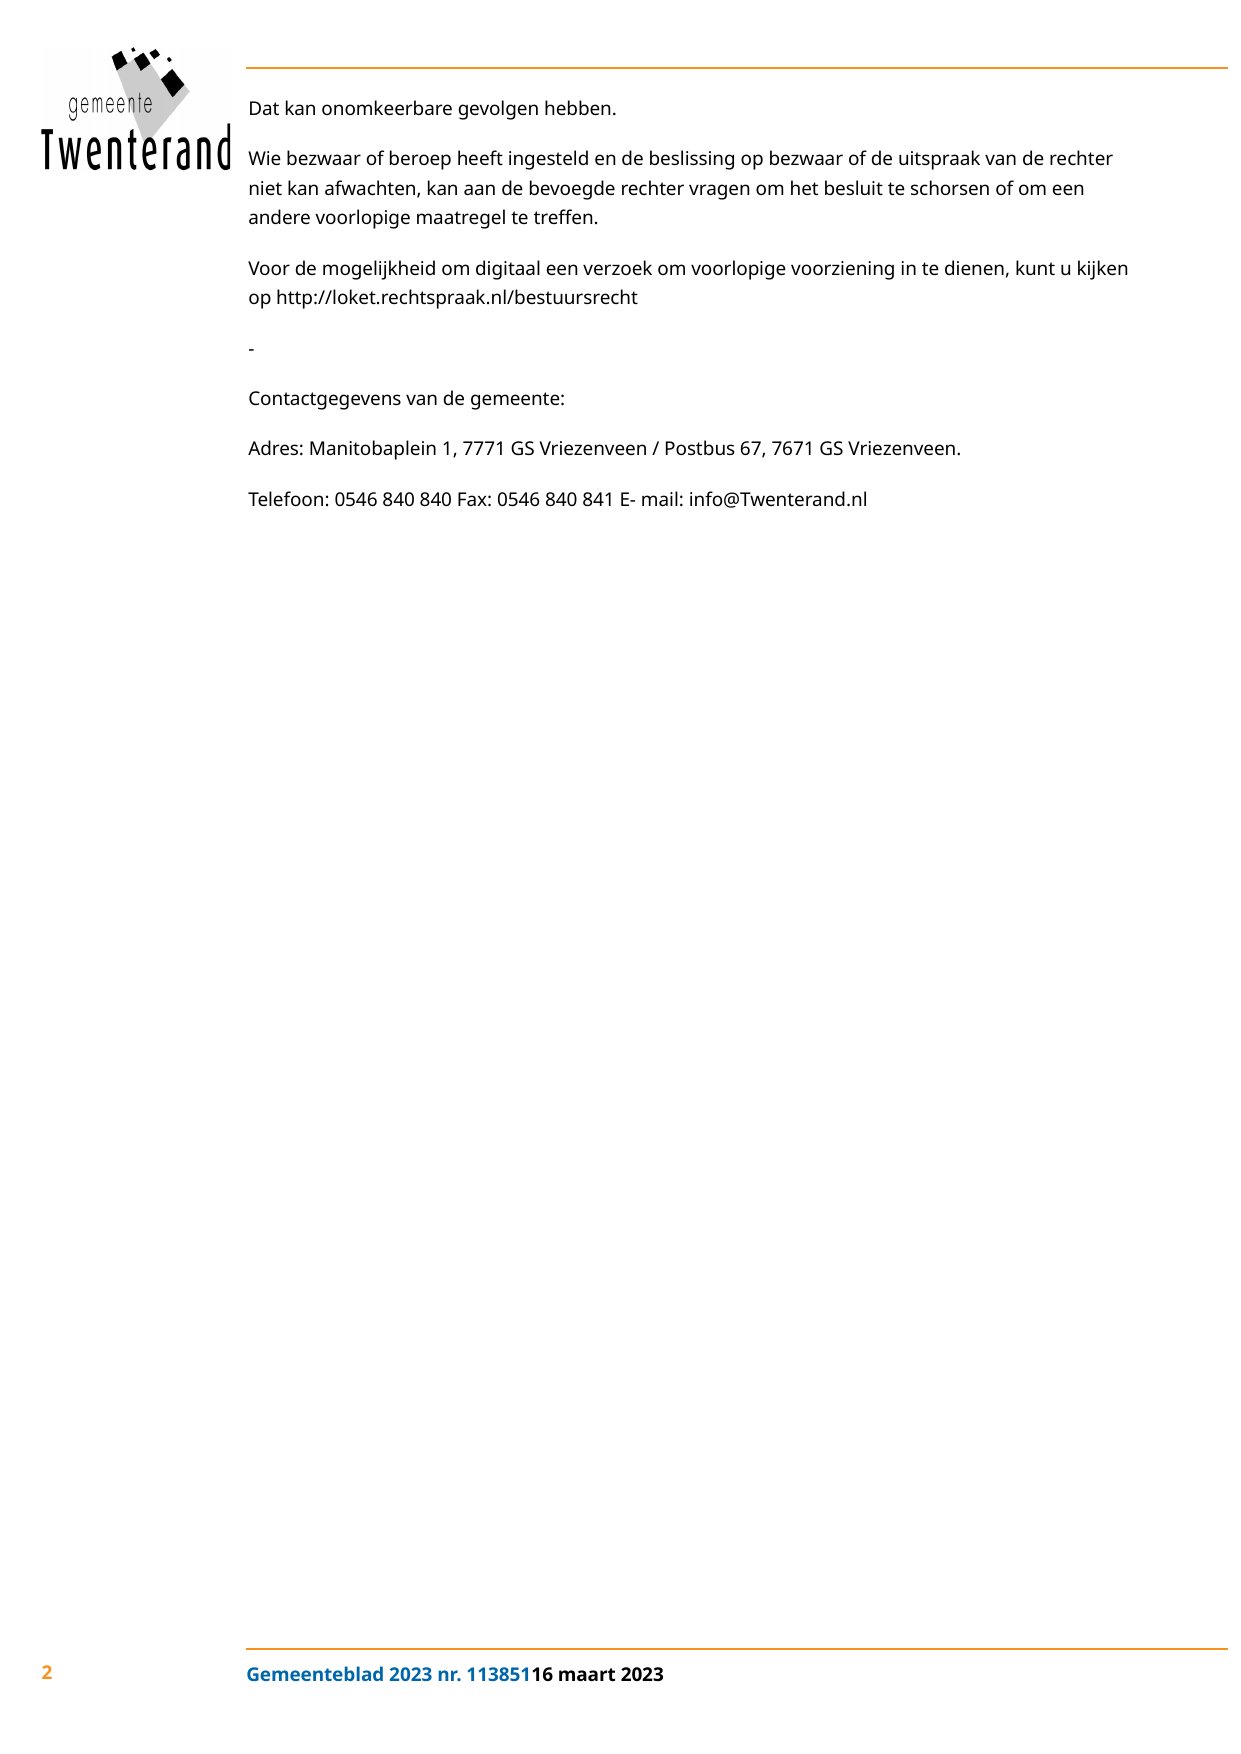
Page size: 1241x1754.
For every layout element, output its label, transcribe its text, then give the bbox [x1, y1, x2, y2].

text Contactgegevens van de gemeente: [248, 385, 1152, 411]
text Dat kan onomkeerbare gevolgen hebben. [248, 95, 1152, 121]
picture [41, 47, 231, 172]
text Adres: Manitobaplein 1, 7771 GS Vriezenveen / Postbus 67, 7671 GS Vriezenveen. [248, 436, 1152, 461]
text - [248, 335, 1152, 361]
text Voor de mogelijkheid om digitaal een verzoek om voorlopige voorziening in te dienen, kunt u kijken op http://loket.rechtspraak.nl/bestuursrecht [248, 255, 1152, 310]
text Wie bezwaar of beroep heeft ingesteld en de beslissing op bezwaar of de uitspraak van de rechter niet kan afwachten, kan aan de bevoegde rechter vragen om het besluit te schorsen of om een andere voorlopige maatregel te treffen. [248, 145, 1152, 230]
text Telefoon: 0546 840 840 Fax: 0546 840 841 E- mail: info@Twenterand.nl [248, 486, 1152, 512]
